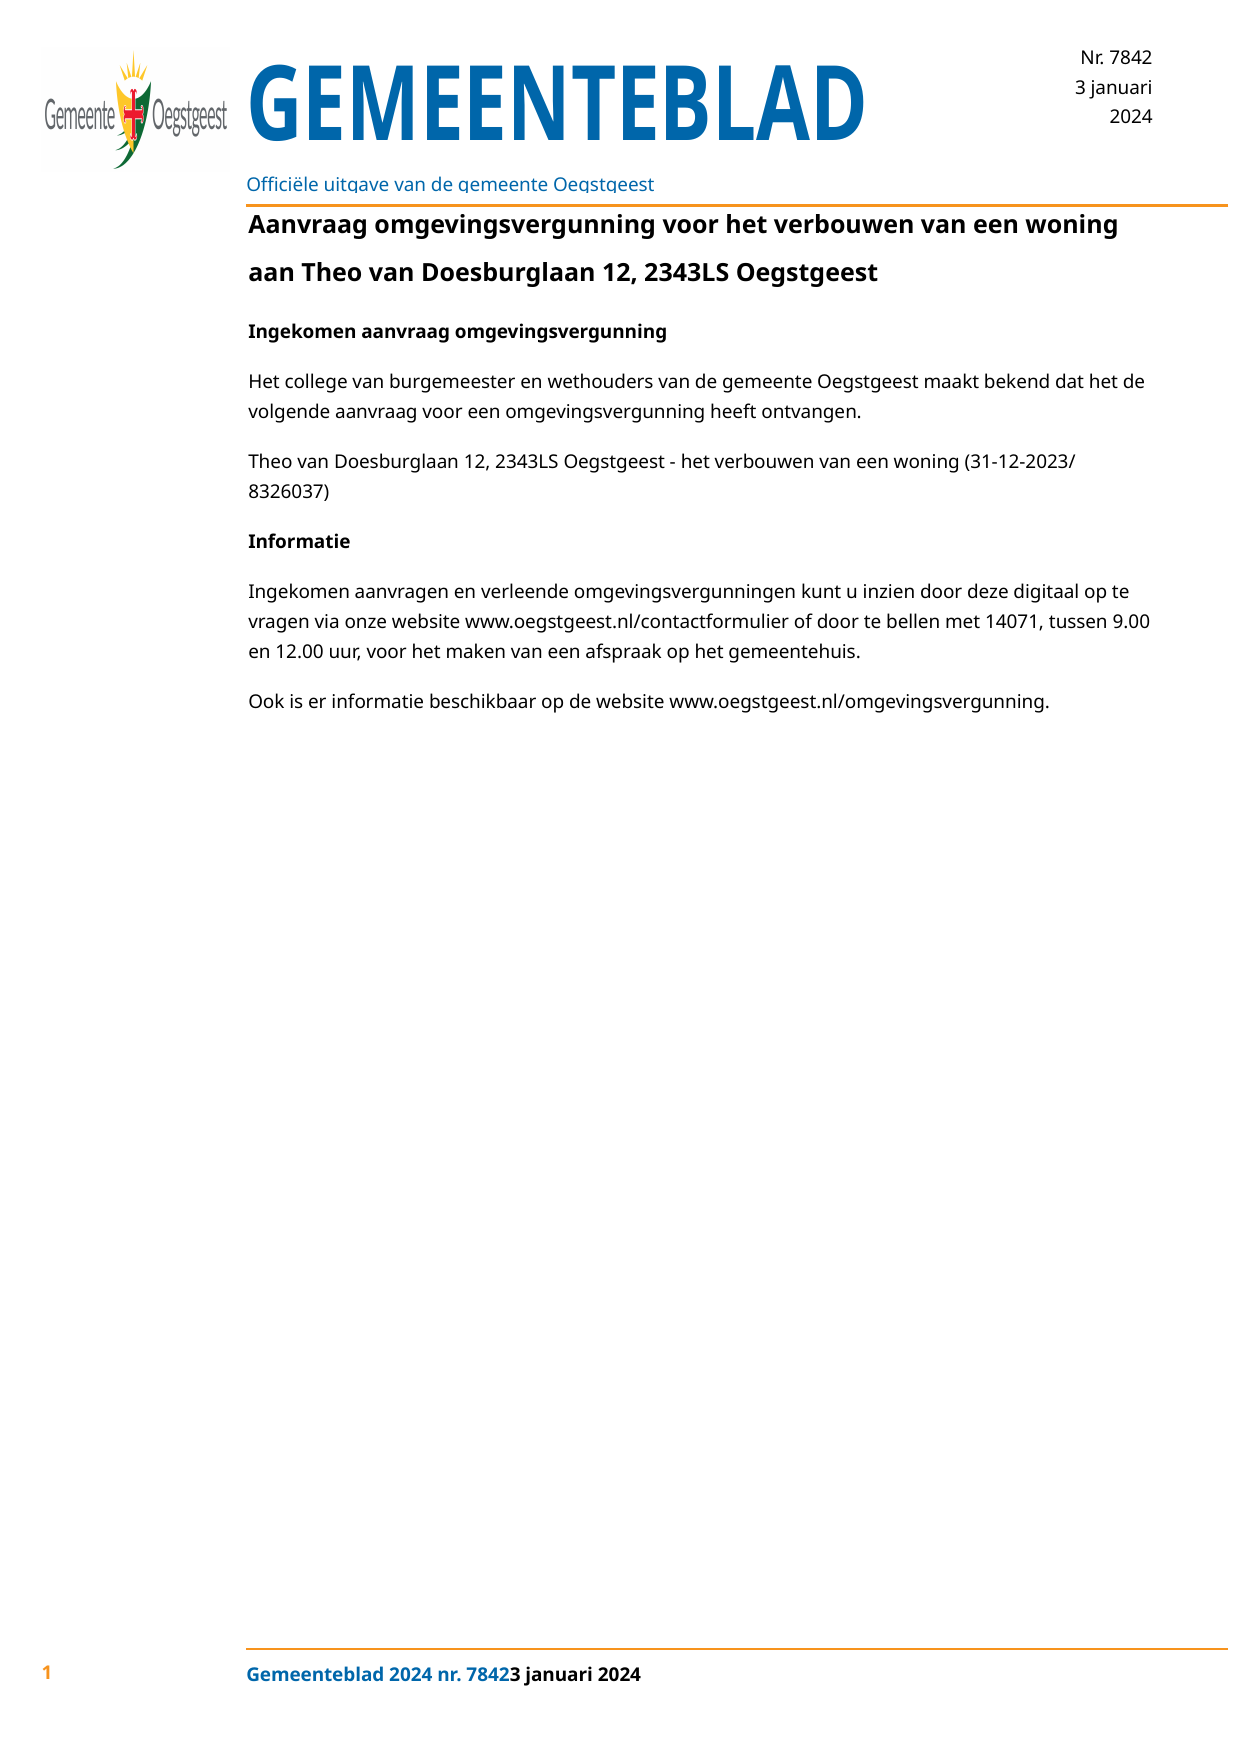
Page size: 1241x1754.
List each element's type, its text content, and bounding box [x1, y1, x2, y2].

text Ook is er informatie beschikbaar op de website www.oegstgeest.nl/omgevingsvergunning. [248, 688, 1152, 714]
picture [41, 47, 231, 172]
text Het college van burgemeester en wethouders van de gemeente Oegstgeest maakt bekend dat het de volgende aanvraag voor een omgevingsvergunning heeft ontvangen. [248, 368, 1152, 424]
text Ingekomen aanvraag omgevingsvergunning [248, 318, 1152, 344]
text Aanvraag omgevingsvergunning voor het verbouwen van een woning aan Theo van Doesburglaan 12, 2343LS Oegstgeest [248, 207, 1152, 288]
text Informatie [248, 528, 1152, 554]
text Ingekomen aanvragen en verleende omgevingsvergunningen kunt u inzien door deze digitaal op te vragen via onze website www.oegstgeest.nl/contactformulier of door te bellen met 14071, tussen 9.00 en 12.00 uur, voor het maken van een afspraak op het gemeentehuis. [248, 579, 1152, 664]
text Theo van Doesburglaan 12, 2343LS Oegstgeest - het verbouwen van een woning (31-12-2023/ 8326037) [248, 448, 1152, 504]
